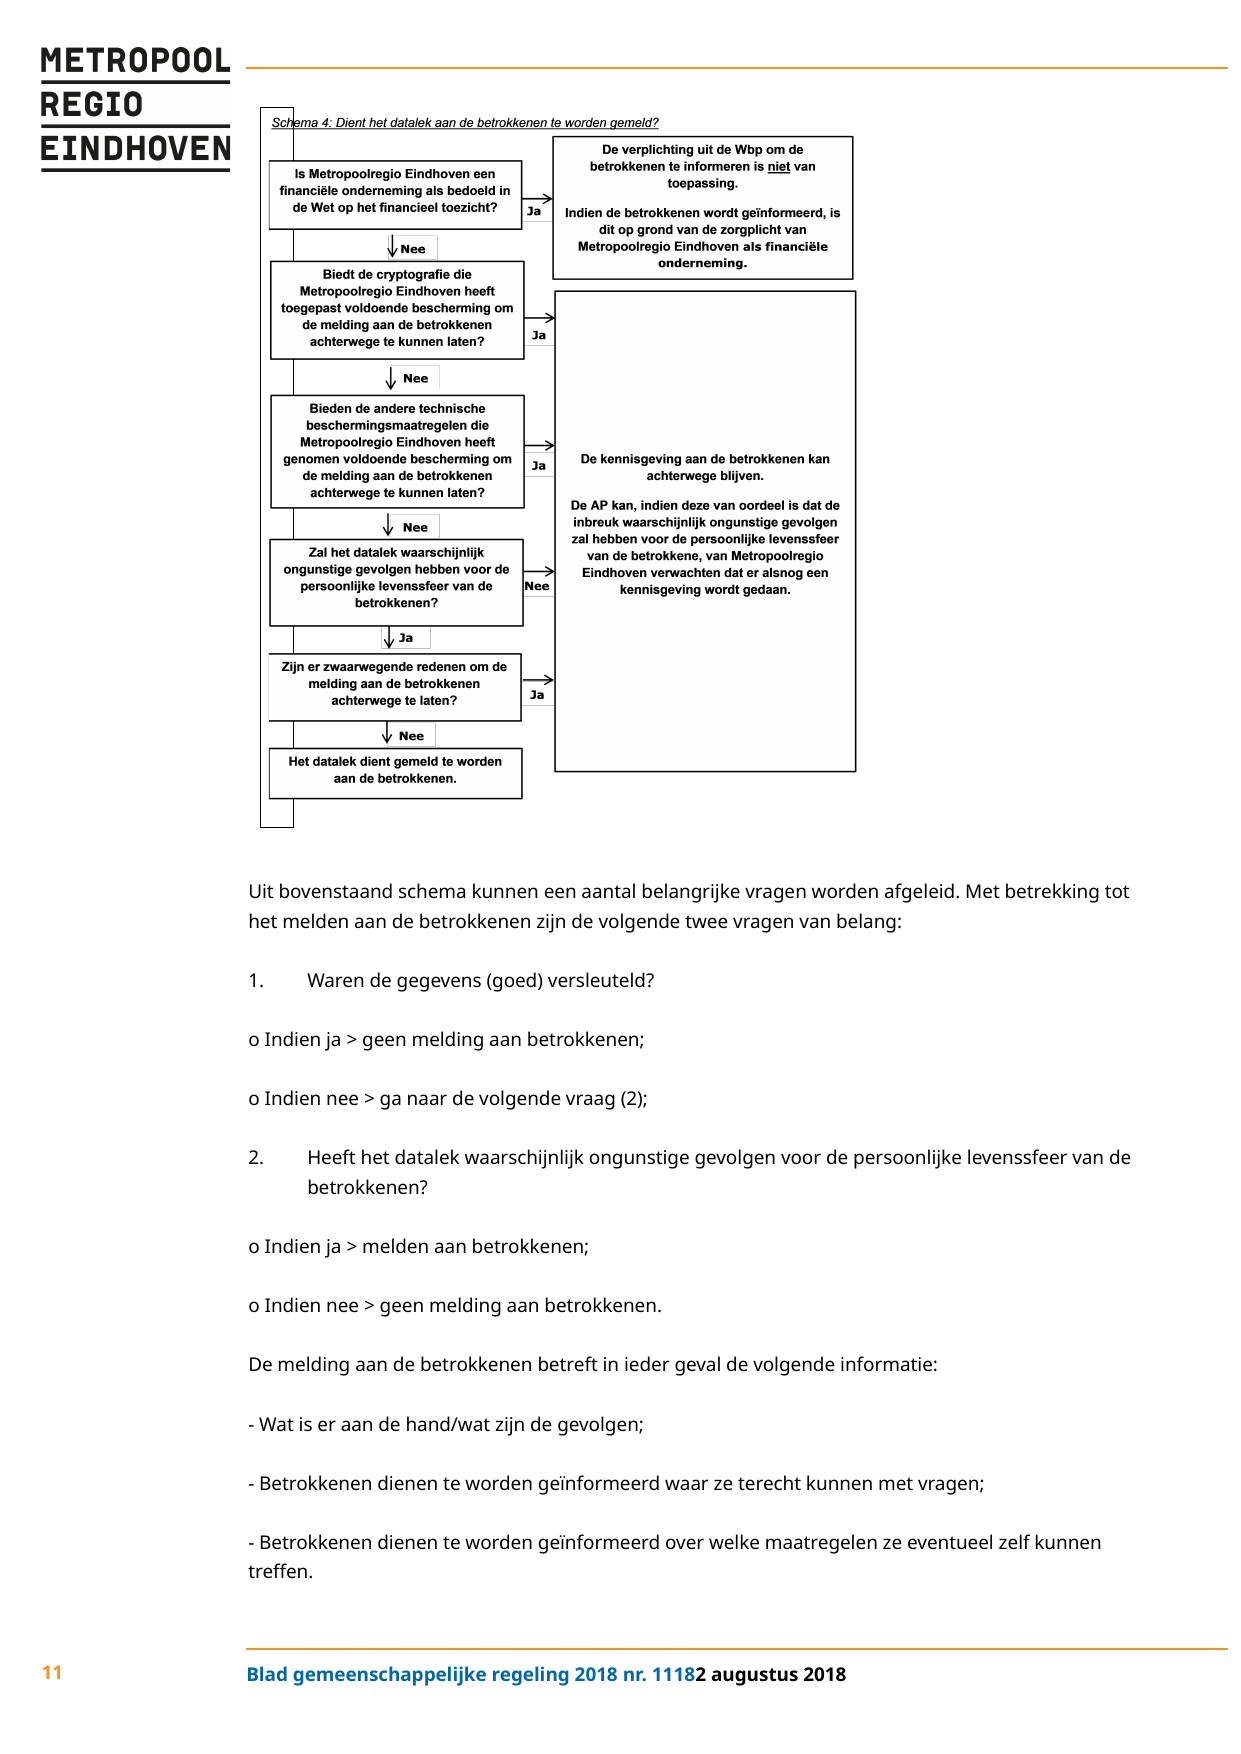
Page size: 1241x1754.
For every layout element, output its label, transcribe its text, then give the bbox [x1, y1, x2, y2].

picture [268, 115, 860, 819]
text De melding aan de betrokkenen betreft in ieder geval de volgende informatie: [248, 1352, 1152, 1377]
text o Indien nee > geen melding aan betrokkenen. [248, 1292, 1152, 1318]
text - Wat is er aan de hand/wat zijn de gevolgen; [248, 1411, 1152, 1436]
text o Indien ja > melden aan betrokkenen; [248, 1233, 1152, 1259]
list Heeft het datalek waarschijnlijk ongunstige gevolgen voor de persoonlijke levenssfeer van de betrokkenen? [248, 1144, 1152, 1200]
picture [41, 47, 231, 172]
text Uit bovenstaand schema kunnen een aantal belangrijke vragen worden afgeleid. Met betrekking tot het melden aan de betrokkenen zijn de volgende twee vragen van belang: [248, 878, 1152, 933]
list Waren de gegevens (goed) versleuteld? [248, 967, 1152, 993]
text - Betrokkenen dienen te worden geïnformeerd waar ze terecht kunnen met vragen; [248, 1470, 1152, 1496]
text o Indien nee > ga naar de volgende vraag (2); [248, 1085, 1152, 1111]
text - Betrokkenen dienen te worden geïnformeerd over welke maatregelen ze eventueel zelf kunnen treffen. [248, 1529, 1152, 1584]
text o Indien ja > geen melding aan betrokkenen; [248, 1026, 1152, 1052]
